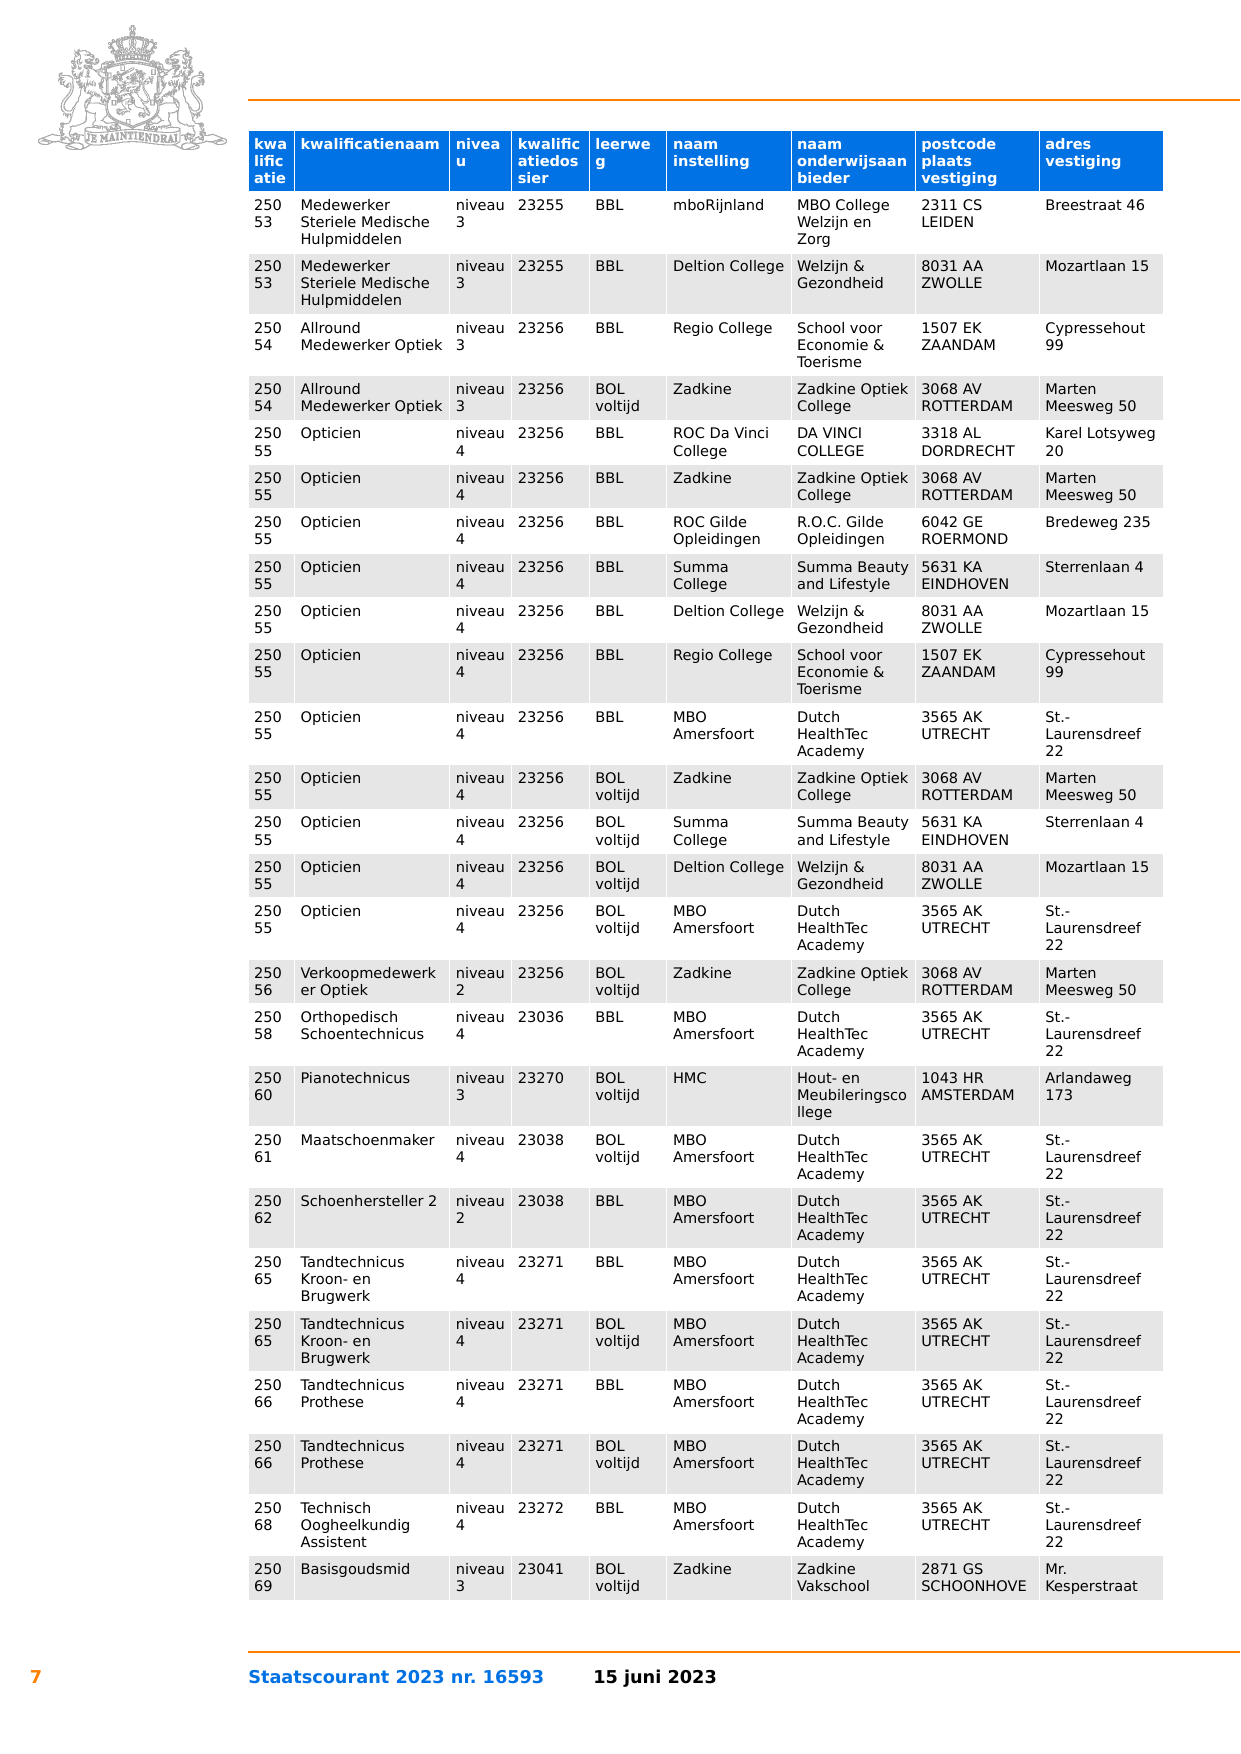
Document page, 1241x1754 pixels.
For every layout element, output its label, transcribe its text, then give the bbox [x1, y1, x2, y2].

table_cell BOL voltijd [590, 854, 666, 897]
table_cell St.-Laurensdreef 22 [1040, 1495, 1163, 1555]
table_cell 3565 AK UTRECHT [916, 704, 1039, 764]
table_cell MBO Amersfoort [667, 1434, 791, 1494]
table_cell Mr. Kesperstraat [1040, 1556, 1163, 1600]
table_cell 25066 [249, 1434, 294, 1494]
table_cell BBL [590, 510, 666, 553]
table_cell Welzijn & Gezondheid [792, 854, 915, 897]
table_cell 25062 [249, 1188, 294, 1248]
table_cell 3068 AV ROTTERDAM [916, 376, 1039, 420]
table_cell 23271 [512, 1372, 589, 1433]
table_cell ROC Da Vinci College [667, 421, 791, 464]
table_cell 8031 AA ZWOLLE [916, 854, 1039, 897]
table_cell Tandtechnicus Prothese [295, 1372, 449, 1433]
table_cell 23256 [512, 765, 589, 809]
table_cell Marten Meesweg 50 [1040, 765, 1163, 809]
table_cell Dutch HealthTec Academy [792, 899, 915, 959]
table_cell Cypressehout 99 [1040, 643, 1163, 703]
table_cell niveau 4 [450, 899, 511, 959]
table_cell Basisgoudsmid [295, 1556, 449, 1600]
table_header kwalificatie [249, 131, 294, 191]
table_cell Regio College [667, 643, 791, 703]
table_cell BOL voltijd [590, 1066, 666, 1126]
table_cell 23256 [512, 643, 589, 703]
table_cell 23256 [512, 510, 589, 553]
table_cell 25055 [249, 810, 294, 853]
table_cell St.-Laurensdreef 22 [1040, 1434, 1163, 1494]
table_cell Opticien [295, 643, 449, 703]
table_cell 25061 [249, 1127, 294, 1187]
table_cell Medewerker Steriele Medische Hulpmiddelen [295, 192, 449, 253]
table_cell ROC Gilde Opleidingen [667, 510, 791, 553]
table_cell Mozartlaan 15 [1040, 854, 1163, 897]
table_header postcode plaats vestiging [916, 131, 1039, 191]
table_cell BOL voltijd [590, 810, 666, 853]
table_cell 23255 [512, 192, 589, 253]
table_cell Zadkine [667, 1556, 791, 1600]
table_cell niveau 4 [450, 1311, 511, 1371]
table_cell MBO Amersfoort [667, 1004, 791, 1064]
table_cell Pianotechnicus [295, 1066, 449, 1126]
table_cell 2871 GS SCHOONHOVE [916, 1556, 1039, 1600]
table_cell Allround Medewerker Optiek [295, 376, 449, 420]
table_cell niveau 4 [450, 704, 511, 764]
table_cell BBL [590, 192, 666, 253]
table_cell BBL [590, 554, 666, 597]
table_cell 25065 [249, 1250, 294, 1310]
table_cell Tandtechnicus Prothese [295, 1434, 449, 1494]
table_cell Dutch HealthTec Academy [792, 1127, 915, 1187]
table_cell 8031 AA ZWOLLE [916, 254, 1039, 314]
table_cell MBO Amersfoort [667, 1372, 791, 1433]
table_header kwalificatiedossier [512, 131, 589, 191]
table_cell MBO Amersfoort [667, 1127, 791, 1187]
table_cell niveau 4 [450, 810, 511, 853]
table_cell Bredeweg 235 [1040, 510, 1163, 553]
table_cell DA VINCI COLLEGE [792, 421, 915, 464]
table_cell 3318 AL DORDRECHT [916, 421, 1039, 464]
table_cell BBL [590, 598, 666, 642]
table_cell MBO Amersfoort [667, 1495, 791, 1555]
table_cell Tandtechnicus Kroon- en Brugwerk [295, 1311, 449, 1371]
table_cell BOL voltijd [590, 1434, 666, 1494]
table_cell St.-Laurensdreef 22 [1040, 704, 1163, 764]
table_cell Deltion College [667, 254, 791, 314]
table_cell 3565 AK UTRECHT [916, 1372, 1039, 1433]
table_cell 3565 AK UTRECHT [916, 1188, 1039, 1248]
table_cell School voor Economie & Toerisme [792, 643, 915, 703]
table_cell 6042 GE ROERMOND [916, 510, 1039, 553]
table_cell niveau 3 [450, 192, 511, 253]
table_header niveau [450, 131, 511, 191]
table_cell 3565 AK UTRECHT [916, 1434, 1039, 1494]
table_cell 3068 AV ROTTERDAM [916, 465, 1039, 508]
table_cell Zadkine Optiek College [792, 765, 915, 809]
table_cell 3565 AK UTRECHT [916, 899, 1039, 959]
table_header leerweg [590, 131, 666, 191]
table_cell 23256 [512, 376, 589, 420]
table_cell 23256 [512, 598, 589, 642]
table_cell Breestraat 46 [1040, 192, 1163, 253]
table_cell Mozartlaan 15 [1040, 254, 1163, 314]
table_cell 5631 KA EINDHOVEN [916, 554, 1039, 597]
table_cell Maatschoenmaker [295, 1127, 449, 1187]
table_cell 23256 [512, 315, 589, 375]
table_cell Zadkine [667, 465, 791, 508]
table_cell Opticien [295, 810, 449, 853]
table_cell BOL voltijd [590, 960, 666, 1003]
table_cell niveau 3 [450, 376, 511, 420]
table_cell 25054 [249, 315, 294, 375]
table_cell 25055 [249, 554, 294, 597]
table_cell Opticien [295, 554, 449, 597]
table_cell 23256 [512, 854, 589, 897]
table_cell 23256 [512, 554, 589, 597]
table_cell Opticien [295, 854, 449, 897]
table_cell 1507 EK ZAANDAM [916, 315, 1039, 375]
table_cell 25055 [249, 510, 294, 553]
table_cell Marten Meesweg 50 [1040, 465, 1163, 508]
table_cell 23256 [512, 704, 589, 764]
table_cell BOL voltijd [590, 1311, 666, 1371]
table_cell Dutch HealthTec Academy [792, 1372, 915, 1433]
table_cell MBO Amersfoort [667, 1250, 791, 1310]
table_cell Dutch HealthTec Academy [792, 1311, 915, 1371]
table_cell Opticien [295, 704, 449, 764]
table_cell Allround Medewerker Optiek [295, 315, 449, 375]
table_cell Sterrenlaan 4 [1040, 554, 1163, 597]
table_cell niveau 4 [450, 1495, 511, 1555]
table_cell 25055 [249, 854, 294, 897]
table_cell St.-Laurensdreef 22 [1040, 1372, 1163, 1433]
table_cell 5631 KA EINDHOVEN [916, 810, 1039, 853]
table_cell BBL [590, 1004, 666, 1064]
table_cell Summa College [667, 554, 791, 597]
table_cell Schoenhersteller 2 [295, 1188, 449, 1248]
table_cell MBO Amersfoort [667, 1188, 791, 1248]
table_cell BBL [590, 254, 666, 314]
table_cell Verkoopmedewerker Optiek [295, 960, 449, 1003]
table_cell BOL voltijd [590, 1127, 666, 1187]
table_cell Opticien [295, 510, 449, 553]
table_cell 1507 EK ZAANDAM [916, 643, 1039, 703]
table_cell Zadkine [667, 376, 791, 420]
table_cell 25055 [249, 704, 294, 764]
table_header kwalificatienaam [295, 131, 449, 191]
table_cell 25054 [249, 376, 294, 420]
table_cell Zadkine Optiek College [792, 465, 915, 508]
table_cell niveau 4 [450, 643, 511, 703]
table_cell 25060 [249, 1066, 294, 1126]
table_cell 8031 AA ZWOLLE [916, 598, 1039, 642]
table_cell 23271 [512, 1311, 589, 1371]
table_cell BBL [590, 1495, 666, 1555]
table_cell St.-Laurensdreef 22 [1040, 899, 1163, 959]
table_cell niveau 4 [450, 1250, 511, 1310]
table_cell Zadkine [667, 960, 791, 1003]
table_cell BOL voltijd [590, 1556, 666, 1600]
table_cell Summa College [667, 810, 791, 853]
table_cell 3565 AK UTRECHT [916, 1127, 1039, 1187]
picture [38, 25, 227, 150]
table_cell R.O.C. Gilde Opleidingen [792, 510, 915, 553]
table_cell niveau 4 [450, 1127, 511, 1187]
table_cell Deltion College [667, 598, 791, 642]
table_cell Opticien [295, 421, 449, 464]
table_cell niveau 4 [450, 421, 511, 464]
table_cell 25068 [249, 1495, 294, 1555]
table_cell St.-Laurensdreef 22 [1040, 1311, 1163, 1371]
table_cell BBL [590, 1372, 666, 1433]
table_cell 3068 AV ROTTERDAM [916, 960, 1039, 1003]
table_cell 23255 [512, 254, 589, 314]
table_cell 25055 [249, 765, 294, 809]
table_cell Cypressehout 99 [1040, 315, 1163, 375]
table_cell 23256 [512, 465, 589, 508]
table_cell BBL [590, 421, 666, 464]
table_cell Opticien [295, 765, 449, 809]
table_cell niveau 4 [450, 554, 511, 597]
table_cell BBL [590, 465, 666, 508]
table_cell Opticien [295, 598, 449, 642]
table_cell niveau 3 [450, 254, 511, 314]
table_cell MBO Amersfoort [667, 899, 791, 959]
table_cell Dutch HealthTec Academy [792, 1495, 915, 1555]
table_cell Zadkine Optiek College [792, 960, 915, 1003]
table_cell 3565 AK UTRECHT [916, 1495, 1039, 1555]
table_cell BBL [590, 643, 666, 703]
table_cell niveau 4 [450, 765, 511, 809]
table_cell Zadkine Optiek College [792, 376, 915, 420]
table_cell Zadkine [667, 765, 791, 809]
table_cell 23041 [512, 1556, 589, 1600]
table_cell BBL [590, 704, 666, 764]
table_cell Zadkine Vakschool [792, 1556, 915, 1600]
table_cell niveau 4 [450, 465, 511, 508]
table_cell Summa Beauty and Lifestyle [792, 554, 915, 597]
table_cell 25056 [249, 960, 294, 1003]
table_cell 23256 [512, 899, 589, 959]
table_cell niveau 4 [450, 1372, 511, 1433]
table_cell niveau 3 [450, 1066, 511, 1126]
table_cell Technisch Oogheelkundig Assistent [295, 1495, 449, 1555]
table_cell Welzijn & Gezondheid [792, 254, 915, 314]
table_cell 25055 [249, 899, 294, 959]
table_cell 25065 [249, 1311, 294, 1371]
table_cell MBO College Welzijn en Zorg [792, 192, 915, 253]
table_cell 23270 [512, 1066, 589, 1126]
table_cell St.-Laurensdreef 22 [1040, 1250, 1163, 1310]
table_cell 25069 [249, 1556, 294, 1600]
table_cell St.-Laurensdreef 22 [1040, 1188, 1163, 1248]
table_cell 25055 [249, 421, 294, 464]
table_cell Arlandaweg 173 [1040, 1066, 1163, 1126]
table_cell Sterrenlaan 4 [1040, 810, 1163, 853]
table_cell 25066 [249, 1372, 294, 1433]
table_cell 25053 [249, 192, 294, 253]
table_cell Mozartlaan 15 [1040, 598, 1163, 642]
table_cell BOL voltijd [590, 765, 666, 809]
table_cell 23036 [512, 1004, 589, 1064]
table_cell niveau 4 [450, 510, 511, 553]
table_cell St.-Laurensdreef 22 [1040, 1004, 1163, 1064]
table_cell 23272 [512, 1495, 589, 1555]
table_cell BBL [590, 1250, 666, 1310]
table_cell 3565 AK UTRECHT [916, 1311, 1039, 1371]
table_cell 23038 [512, 1127, 589, 1187]
table_cell mboRijnland [667, 192, 791, 253]
table_cell 3565 AK UTRECHT [916, 1250, 1039, 1310]
table_cell Opticien [295, 465, 449, 508]
table_cell Dutch HealthTec Academy [792, 1434, 915, 1494]
table_cell BOL voltijd [590, 376, 666, 420]
table_cell Dutch HealthTec Academy [792, 1004, 915, 1064]
table_header naam instelling [667, 131, 791, 191]
table_cell Deltion College [667, 854, 791, 897]
table_cell niveau 3 [450, 1556, 511, 1600]
table_cell MBO Amersfoort [667, 1311, 791, 1371]
table_cell 3068 AV ROTTERDAM [916, 765, 1039, 809]
table_cell 25055 [249, 643, 294, 703]
table_cell niveau 4 [450, 1004, 511, 1064]
table_cell 23271 [512, 1250, 589, 1310]
table_cell 23256 [512, 810, 589, 853]
table_header naam onderwijsaanbieder [792, 131, 915, 191]
table_cell niveau 2 [450, 1188, 511, 1248]
table_cell Regio College [667, 315, 791, 375]
table_cell niveau 4 [450, 598, 511, 642]
table_cell Welzijn & Gezondheid [792, 598, 915, 642]
table_cell 25058 [249, 1004, 294, 1064]
table_cell BBL [590, 315, 666, 375]
table_cell St.-Laurensdreef 22 [1040, 1127, 1163, 1187]
table_cell niveau 2 [450, 960, 511, 1003]
table_cell Dutch HealthTec Academy [792, 1250, 915, 1310]
table_cell Summa Beauty and Lifestyle [792, 810, 915, 853]
table_cell niveau 3 [450, 315, 511, 375]
table_cell 3565 AK UTRECHT [916, 1004, 1039, 1064]
table_cell niveau 4 [450, 854, 511, 897]
table_cell Tandtechnicus Kroon- en Brugwerk [295, 1250, 449, 1310]
table_cell Karel Lotsyweg 20 [1040, 421, 1163, 464]
table_cell BBL [590, 1188, 666, 1248]
table_cell Hout- en Meubileringscollege [792, 1066, 915, 1126]
table_cell 23038 [512, 1188, 589, 1248]
table_cell 25055 [249, 465, 294, 508]
table_cell 2311 CS LEIDEN [916, 192, 1039, 253]
table_cell HMC [667, 1066, 791, 1126]
table_cell niveau 4 [450, 1434, 511, 1494]
table_cell 23271 [512, 1434, 589, 1494]
table_cell Marten Meesweg 50 [1040, 376, 1163, 420]
table_cell 25053 [249, 254, 294, 314]
table_cell Orthopedisch Schoentechnicus [295, 1004, 449, 1064]
table_cell Medewerker Steriele Medische Hulpmiddelen [295, 254, 449, 314]
table_cell Dutch HealthTec Academy [792, 704, 915, 764]
table_cell 25055 [249, 598, 294, 642]
table_cell School voor Economie & Toerisme [792, 315, 915, 375]
table_cell Opticien [295, 899, 449, 959]
table_cell 23256 [512, 960, 589, 1003]
table_cell 23256 [512, 421, 589, 464]
table_cell Dutch HealthTec Academy [792, 1188, 915, 1248]
table_cell Marten Meesweg 50 [1040, 960, 1163, 1003]
table_header adres vestiging [1040, 131, 1163, 191]
table_cell MBO Amersfoort [667, 704, 791, 764]
table_cell 1043 HR AMSTERDAM [916, 1066, 1039, 1126]
table_cell BOL voltijd [590, 899, 666, 959]
